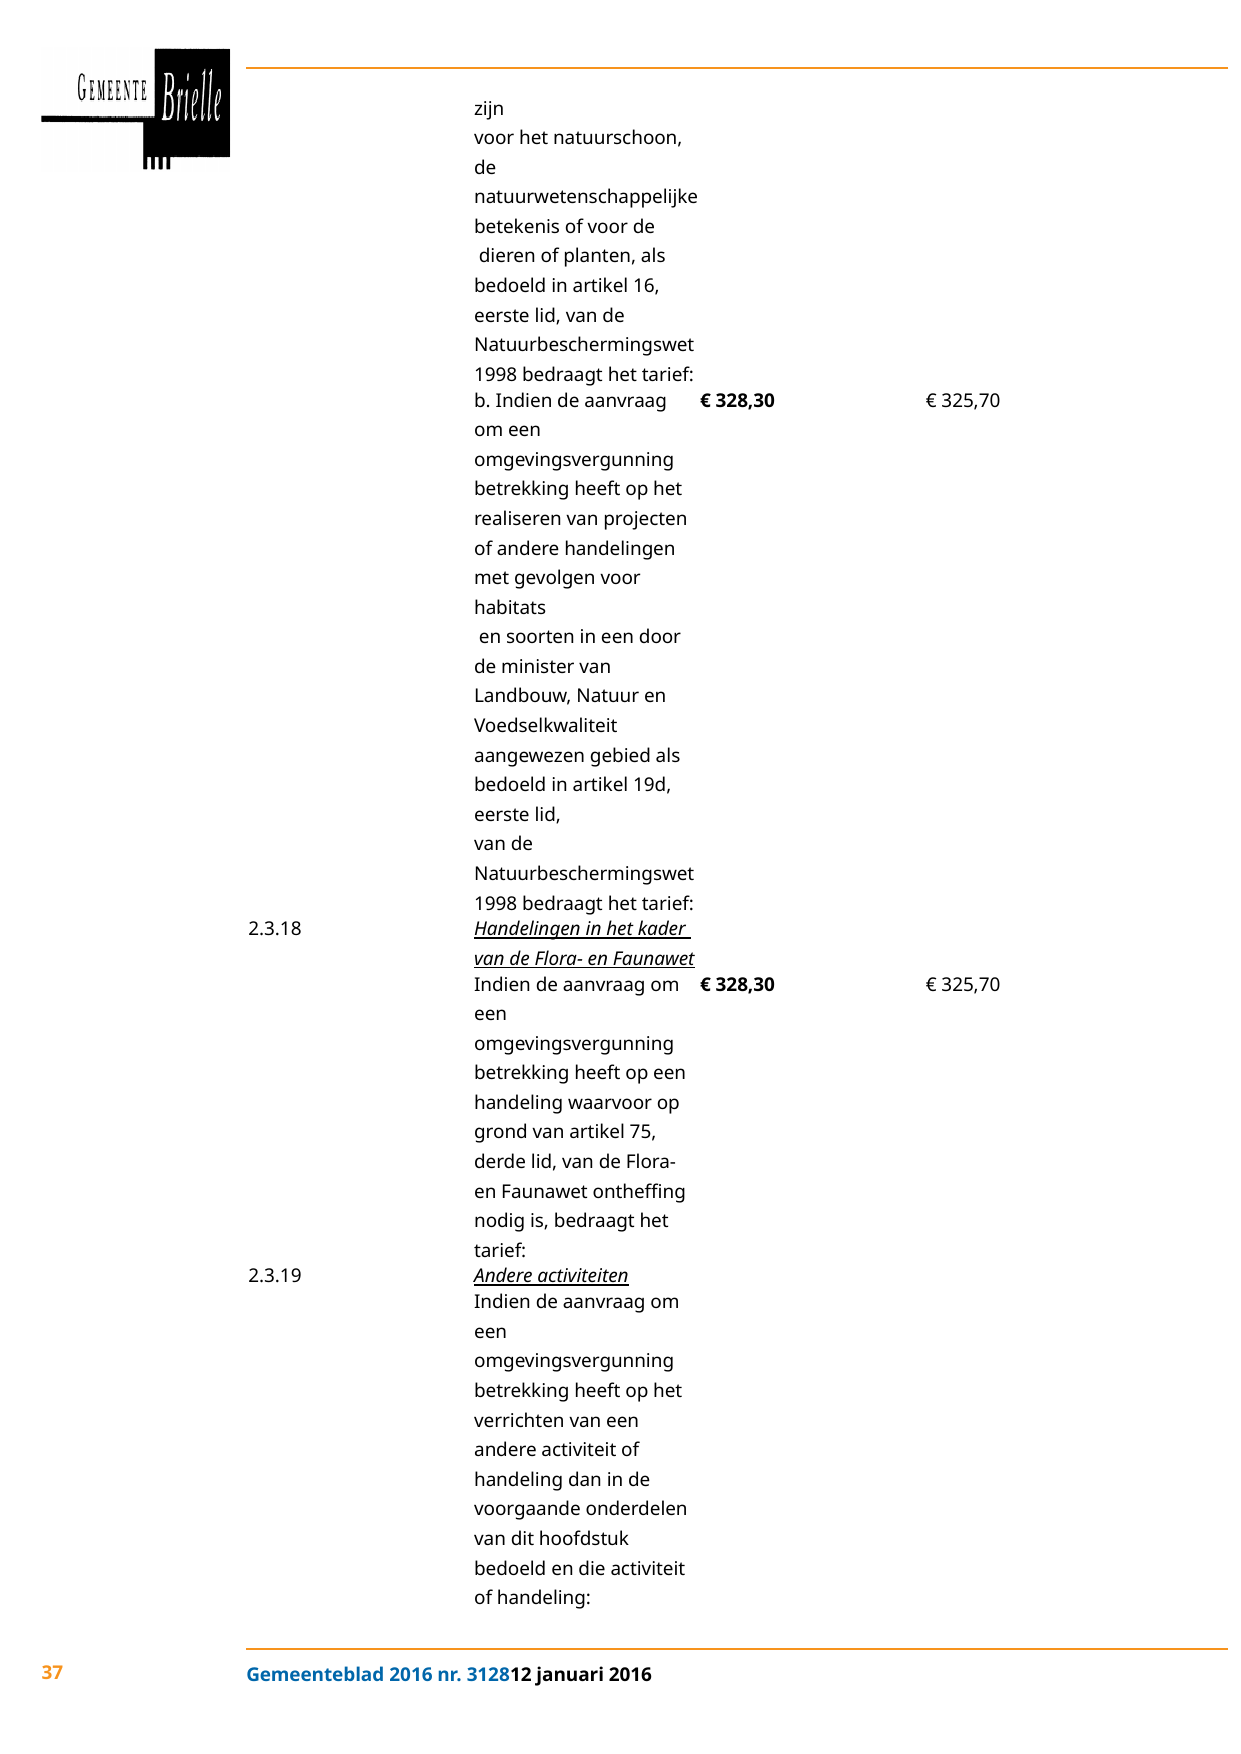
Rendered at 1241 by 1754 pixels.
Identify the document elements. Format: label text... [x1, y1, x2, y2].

table_cell Indien de aanvraag om een omgevingsvergunning betrekking heeft op het verrichten van een andere activiteit of handeling dan in de voorgaande onderdelen van dit hoofdstuk bedoeld en die activiteit of handeling: [474, 1289, 700, 1610]
table_cell 2.3.19 [248, 1263, 474, 1288]
table_cell [700, 1289, 926, 1610]
table_cell € 325,70 [926, 387, 1152, 915]
table_cell [700, 1263, 926, 1288]
table_cell [926, 915, 1152, 971]
picture [41, 47, 231, 172]
table_cell [248, 387, 474, 915]
table_cell Andere activiteiten [474, 1263, 700, 1288]
table_cell [700, 95, 926, 387]
table_cell [926, 1289, 1152, 1610]
table_cell [926, 1263, 1152, 1288]
table_cell € 325,70 [926, 971, 1152, 1263]
table_cell Indien de aanvraag om een omgevingsvergunning betrekking heeft op een handeling waarvoor op grond van artikel 75, derde lid, van de Flora- en Faunawet ontheffing nodig is, bedraagt het tarief: [474, 971, 700, 1263]
table_cell € 328,30 [700, 971, 926, 1263]
table_cell [248, 95, 474, 387]
table_cell [700, 915, 926, 971]
table_cell € 328,30 [700, 387, 926, 915]
table_cell 2.3.18 [248, 915, 474, 971]
table_cell b. Indien de aanvraag om een omgevingsvergunning betrekking heeft op het realiseren van projecten of andere handelingen met gevolgen voor habitats en soorten in een door de minister van Landbouw, Natuur en Voedselkwaliteit aangewezen gebied als bedoeld in artikel 19d, eerste lid, van de Natuurbeschermingswet 1998 bedraagt het tarief: [474, 387, 700, 915]
table_cell [248, 1289, 474, 1610]
table_cell [248, 971, 474, 1263]
table_cell zijn voor het natuurschoon, de natuurwetenschappelijke betekenis of voor de dieren of planten, als bedoeld in artikel 16, eerste lid, van de Natuurbeschermingswet 1998 bedraagt het tarief: [474, 95, 700, 387]
table_cell [926, 95, 1152, 387]
table_cell Handelingen in het kader van de Flora- en Faunawet [474, 915, 700, 971]
